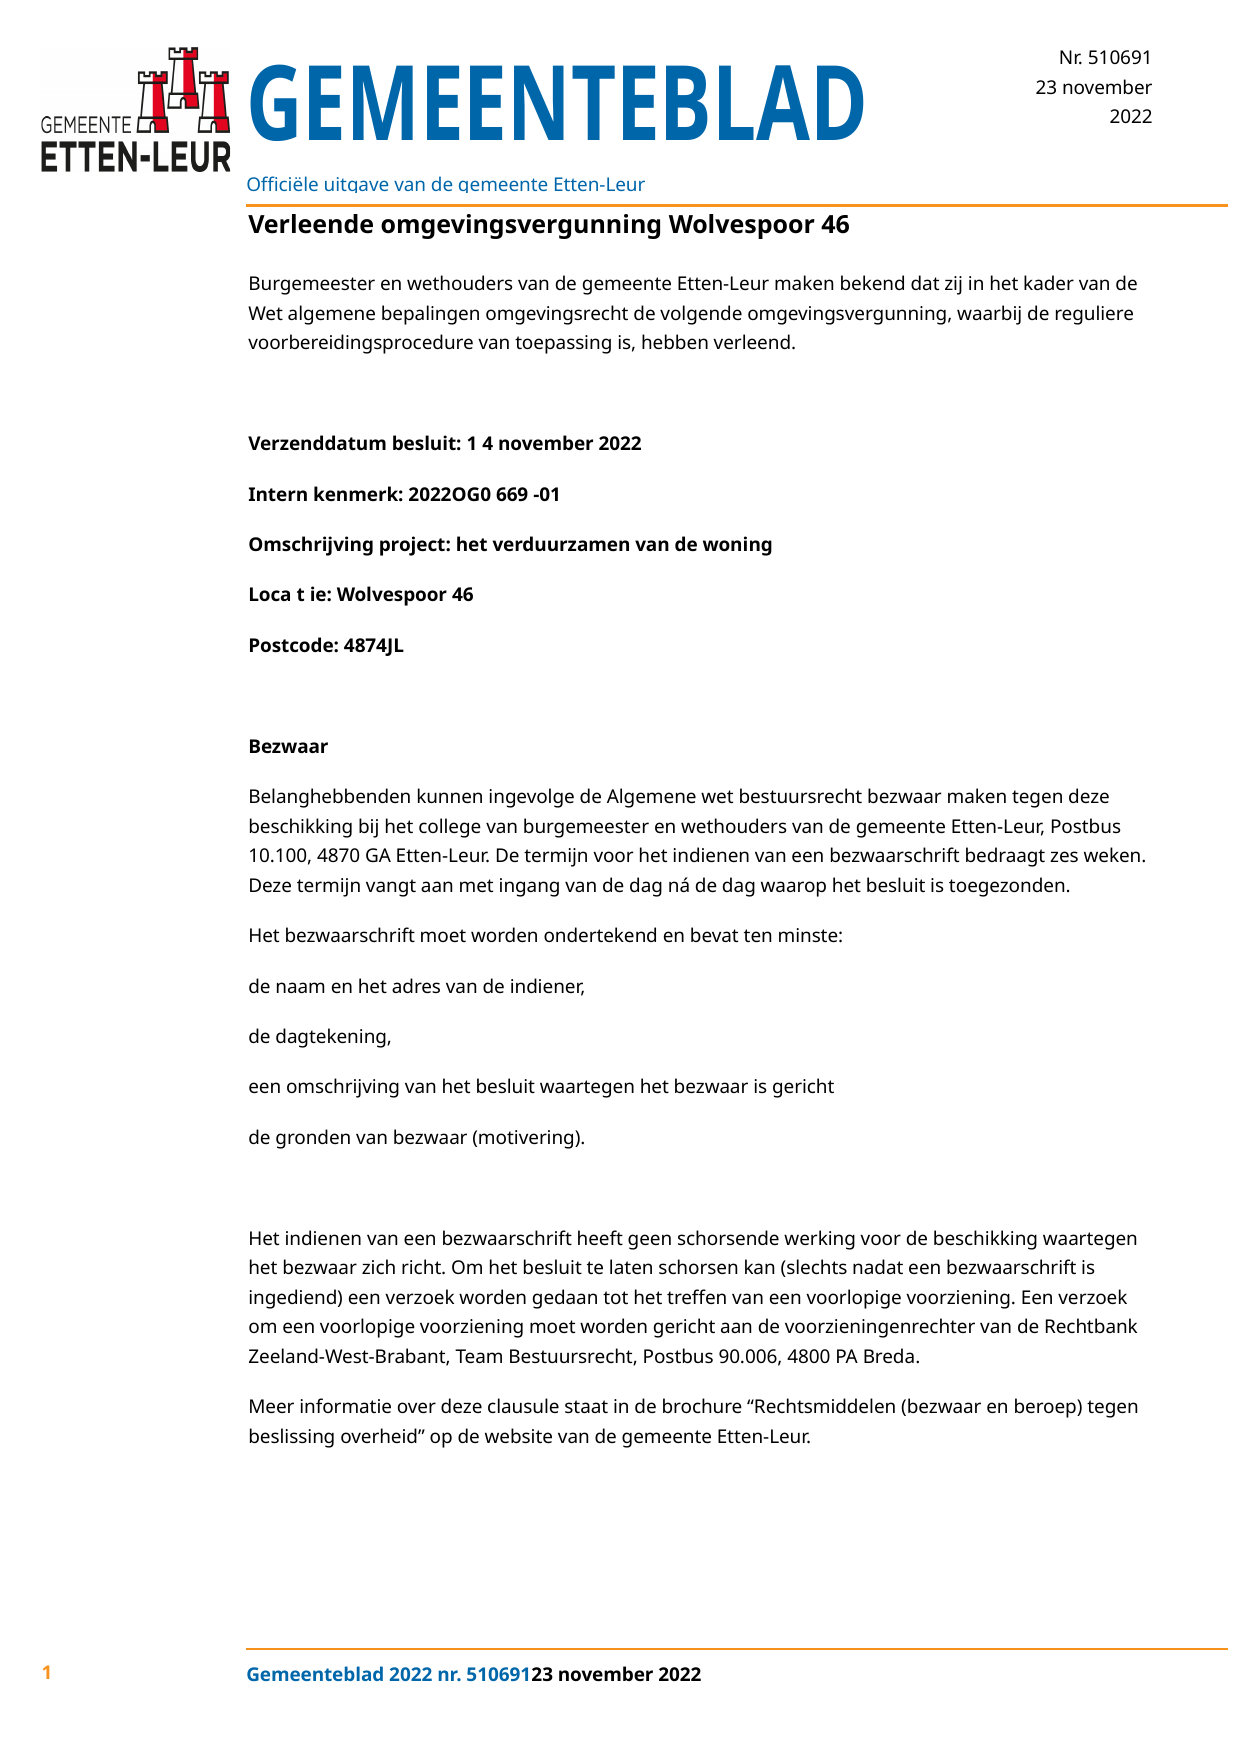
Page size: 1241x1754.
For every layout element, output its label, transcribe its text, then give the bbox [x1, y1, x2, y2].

text Verleende omgevingsvergunning Wolvespoor 46 [248, 207, 1152, 241]
text Het bezwaarschrift moet worden ondertekend en bevat ten minste: [248, 922, 1152, 948]
text Loca t ie: Wolvespoor 46 [248, 582, 1152, 607]
text Burgemeester en wethouders van de gemeente Etten-Leur maken bekend dat zij in het kader van de Wet algemene bepalingen omgevingsrecht de volgende omgevingsvergunning, waarbij de reguliere voorbereidingsprocedure van toepassing is, hebben verleend. [248, 270, 1152, 355]
picture [41, 47, 231, 172]
text Meer informatie over deze clausule staat in de brochure “Rechtsmiddelen (bezwaar en beroep) tegen beslissing overheid” op de website van de gemeente Etten-Leur. [248, 1394, 1152, 1449]
text Intern kenmerk: 2022OG0 669 -01 [248, 481, 1152, 506]
text een omschrijving van het besluit waartegen het bezwaar is gericht [248, 1074, 1152, 1099]
text Bezwaar [248, 733, 1152, 758]
text Verzenddatum besluit: 1 4 november 2022 [248, 430, 1152, 456]
text de naam en het adres van de indiener, [248, 973, 1152, 998]
text Belanghebbenden kunnen ingevolge de Algemene wet bestuursrecht bezwaar maken tegen deze beschikking bij het college van burgemeester en wethouders van de gemeente Etten-Leur, Postbus 10.100, 4870 GA Etten-Leur. De termijn voor het indienen van een bezwaarschrift bedraagt zes weken. Deze termijn vangt aan met ingang van de dag ná de dag waarop het besluit is toegezonden. [248, 783, 1152, 898]
text de gronden van bezwaar (motivering). [248, 1124, 1152, 1150]
text Het indienen van een bezwaarschrift heeft geen schorsende werking voor de beschikking waartegen het bezwaar zich richt. Om het besluit te laten schorsen kan (slechts nadat een bezwaarschrift is ingediend) een verzoek worden gedaan tot het treffen van een voorlopige voorziening. Een verzoek om een voorlopige voorziening moet worden gericht aan de voorzieningenrechter van de Rechtbank Zeeland-West-Brabant, Team Bestuursrecht, Postbus 90.006, 4800 PA Breda. [248, 1225, 1152, 1369]
text Postcode: 4874JL [248, 632, 1152, 658]
text de dagtekening, [248, 1023, 1152, 1049]
text Omschrijving project: het verduurzamen van de woning [248, 531, 1152, 557]
